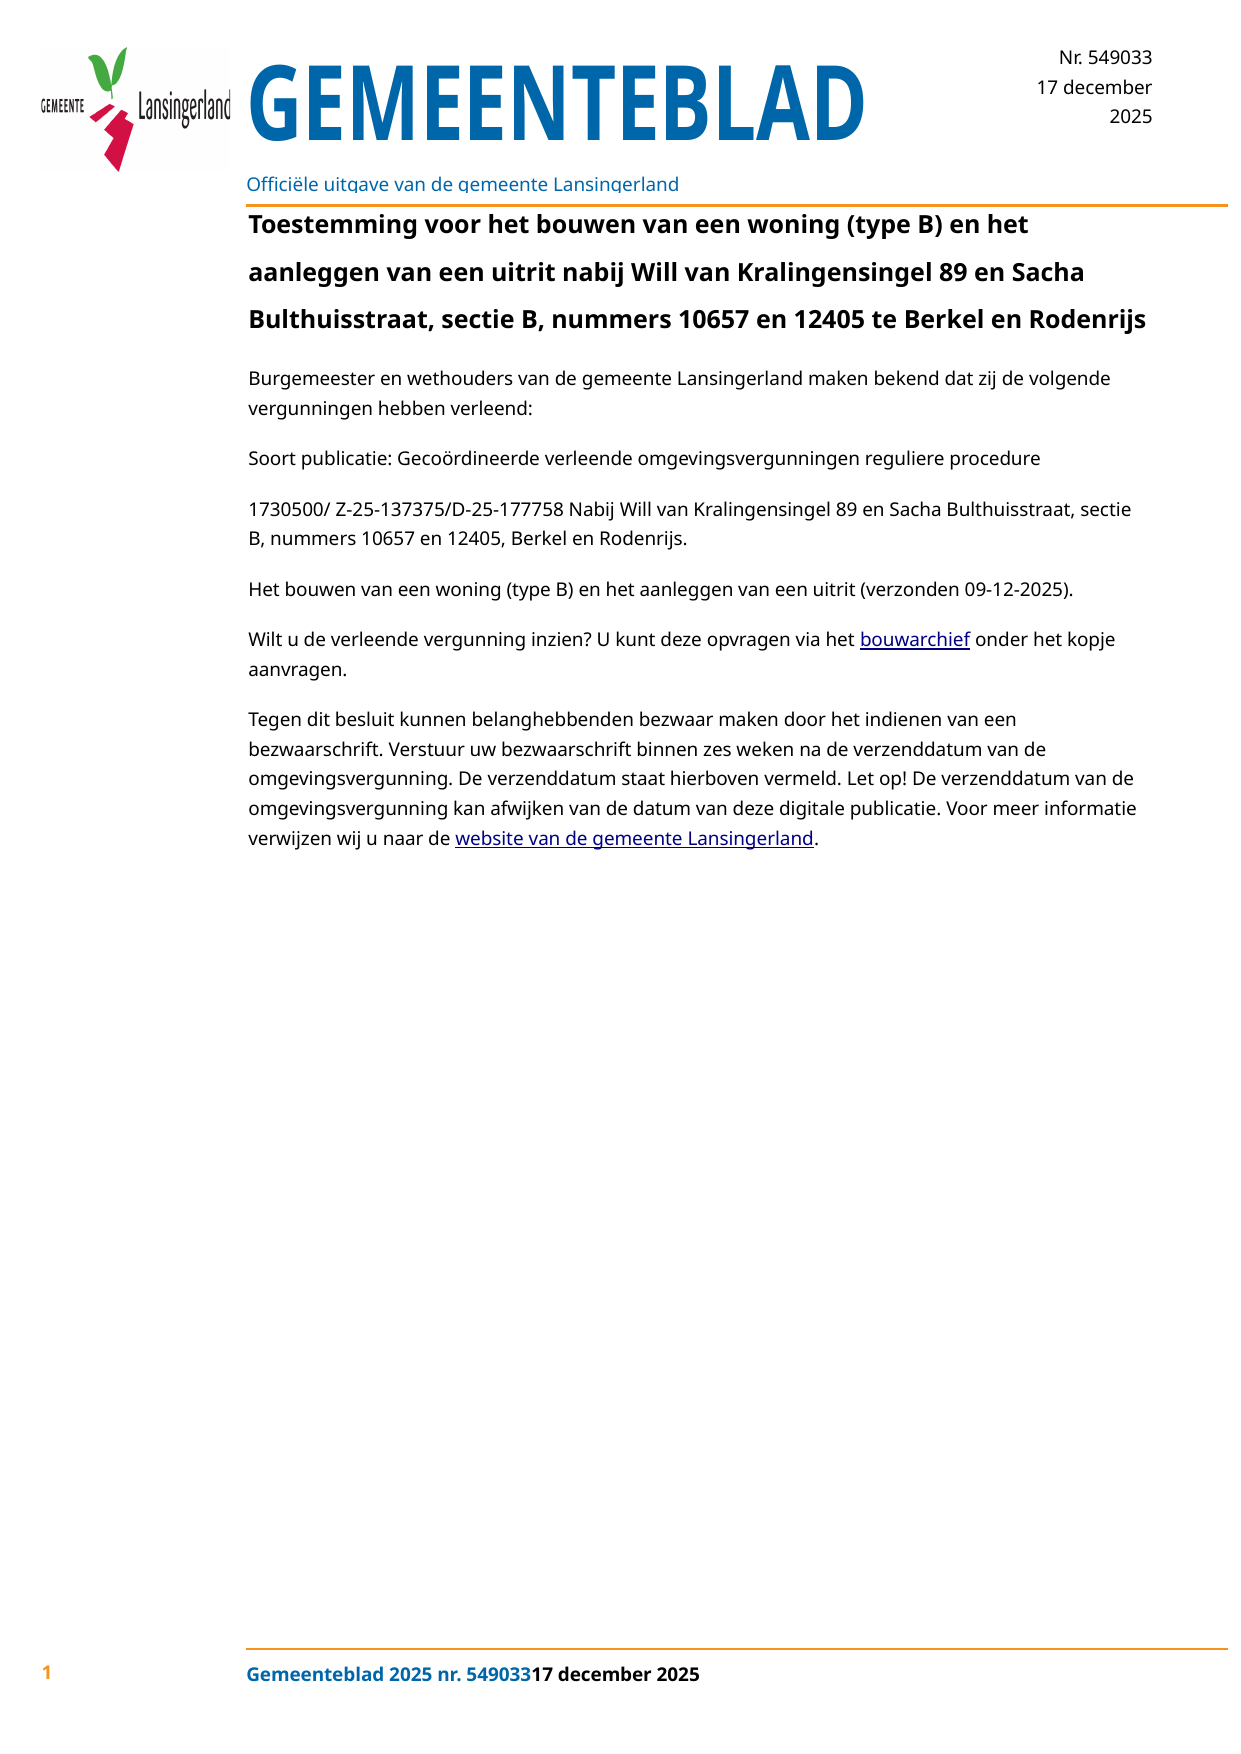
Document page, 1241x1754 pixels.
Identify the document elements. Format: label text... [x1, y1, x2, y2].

text 1730500/ Z-25-137375/D-25-177758 Nabij Will van Kralingensingel 89 en Sacha Bulthuisstraat, sectie B, nummers 10657 en 12405, Berkel en Rodenrijs. [248, 496, 1152, 551]
text Tegen dit besluit kunnen belanghebbenden bezwaar maken door het indienen van een bezwaarschrift. Verstuur uw bezwaarschrift binnen zes weken na de verzenddatum van de omgevingsvergunning. De verzenddatum staat hierboven vermeld. Let op! De verzenddatum van de omgevingsvergunning kan afwijken van de datum van deze digitale publicatie. Voor meer informatie verwijzen wij u naar de website van de gemeente Lansingerland. [248, 706, 1152, 850]
picture [41, 47, 231, 172]
text Het bouwen van een woning (type B) en het aanleggen van een uitrit (verzonden 09-12-2025). [248, 576, 1152, 602]
text Soort publicatie: Gecoördineerde verleende omgevingsvergunningen reguliere procedure [248, 446, 1152, 471]
text Toestemming voor het bouwen van een woning (type B) en het aanleggen van een uitrit nabij Will van Kralingensingel 89 en Sacha Bulthuisstraat, sectie B, nummers 10657 en 12405 te Berkel en Rodenrijs [248, 207, 1152, 336]
text Burgemeester en wethouders van de gemeente Lansingerland maken bekend dat zij de volgende vergunningen hebben verleend: [248, 366, 1152, 421]
text Wilt u de verleende vergunning inzien? U kunt deze opvragen via het bouwarchief onder het kopje aanvragen. [248, 626, 1152, 682]
